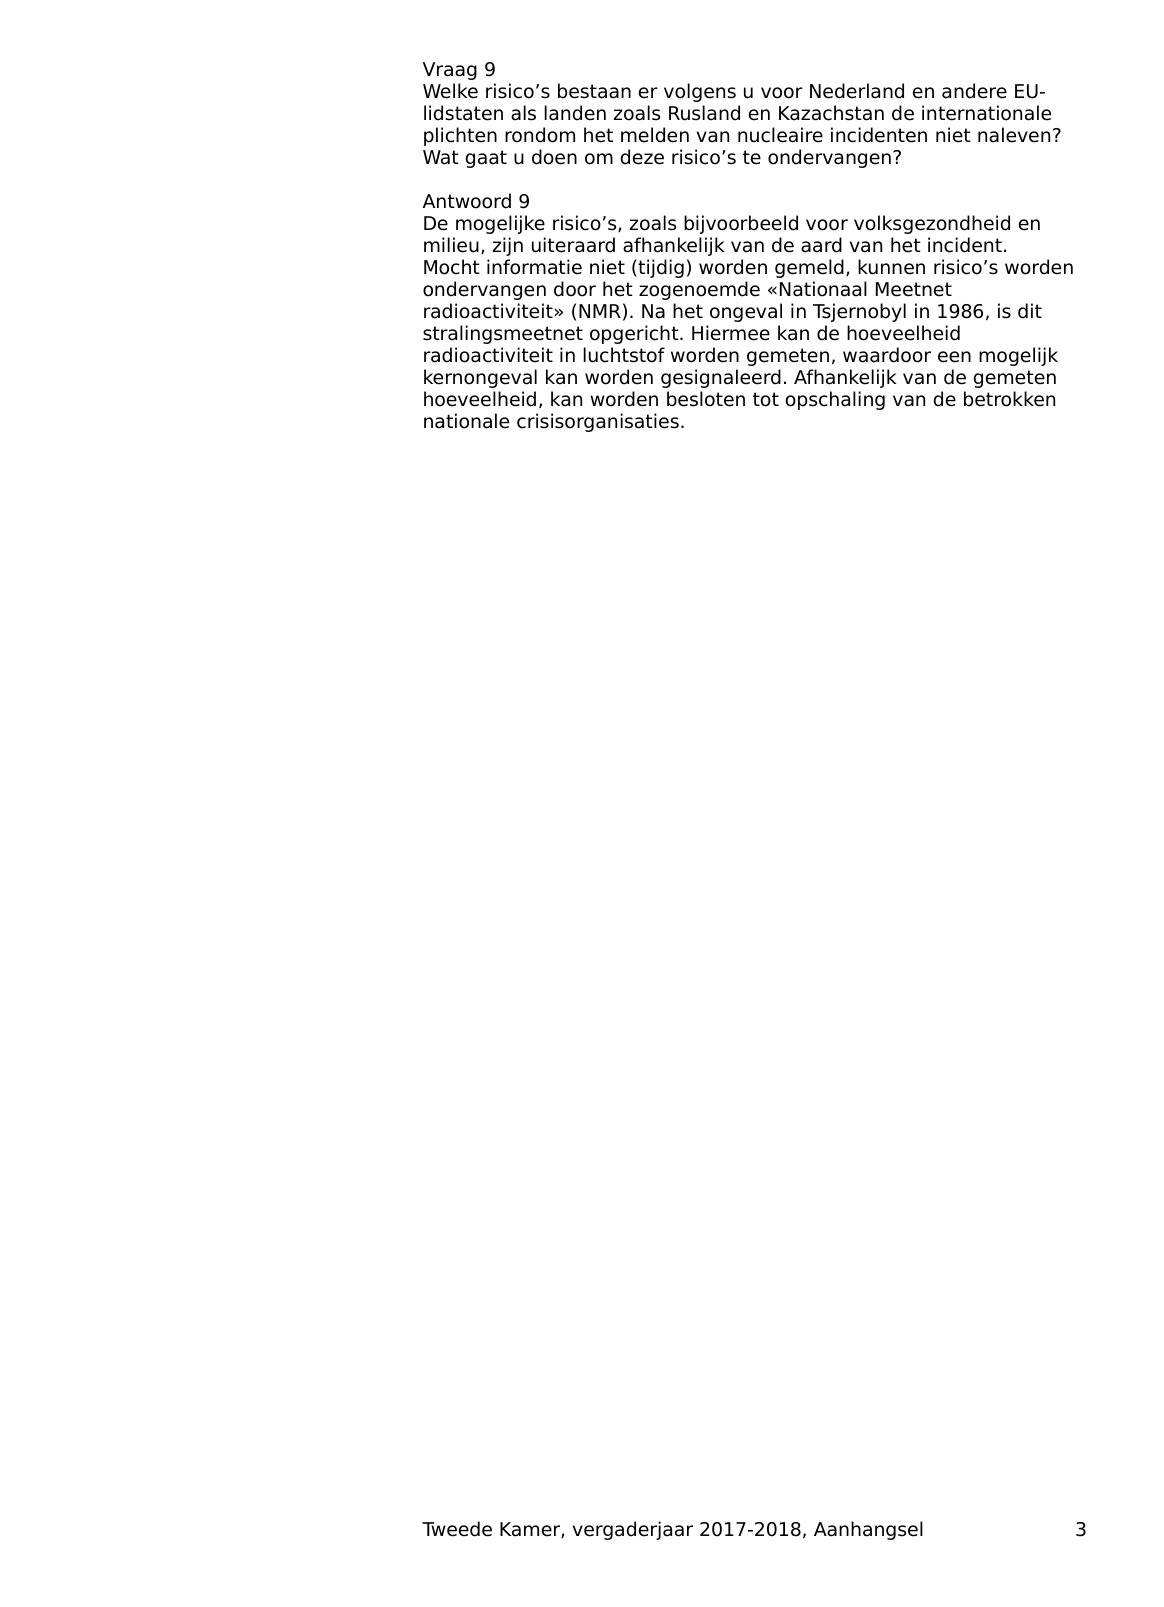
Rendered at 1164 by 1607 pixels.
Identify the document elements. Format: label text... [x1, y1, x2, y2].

text Mocht informatie niet (tijdig) worden gemeld, kunnen risico’s worden ondervangen door het zogenoemde «Nationaal Meetnet radioactiviteit» (NMR). Na het ongeval in Tsjernobyl in 1986, is dit stralingsmeetnet opgericht. Hiermee kan de hoeveelheid radioactiviteit in luchtstof worden gemeten, waardoor een mogelijk kernongeval kan worden gesignaleerd. Afhankelijk van de gemeten hoeveelheid, kan worden besloten tot opschaling van de betrokken nationale crisisorganisaties. [422, 257, 1087, 433]
text Vraag 9 [422, 59, 1087, 81]
text De mogelijke risico’s, zoals bijvoorbeeld voor volksgezondheid en milieu, zijn uiteraard afhankelijk van de aard van het incident. [422, 213, 1087, 257]
text Welke risico’s bestaan er volgens u voor Nederland en andere EU-lidstaten als landen zoals Rusland en Kazachstan de internationale plichten rondom het melden van nucleaire incidenten niet naleven? Wat gaat u doen om deze risico’s te ondervangen? [422, 81, 1087, 169]
text Antwoord 9 [422, 191, 1087, 213]
